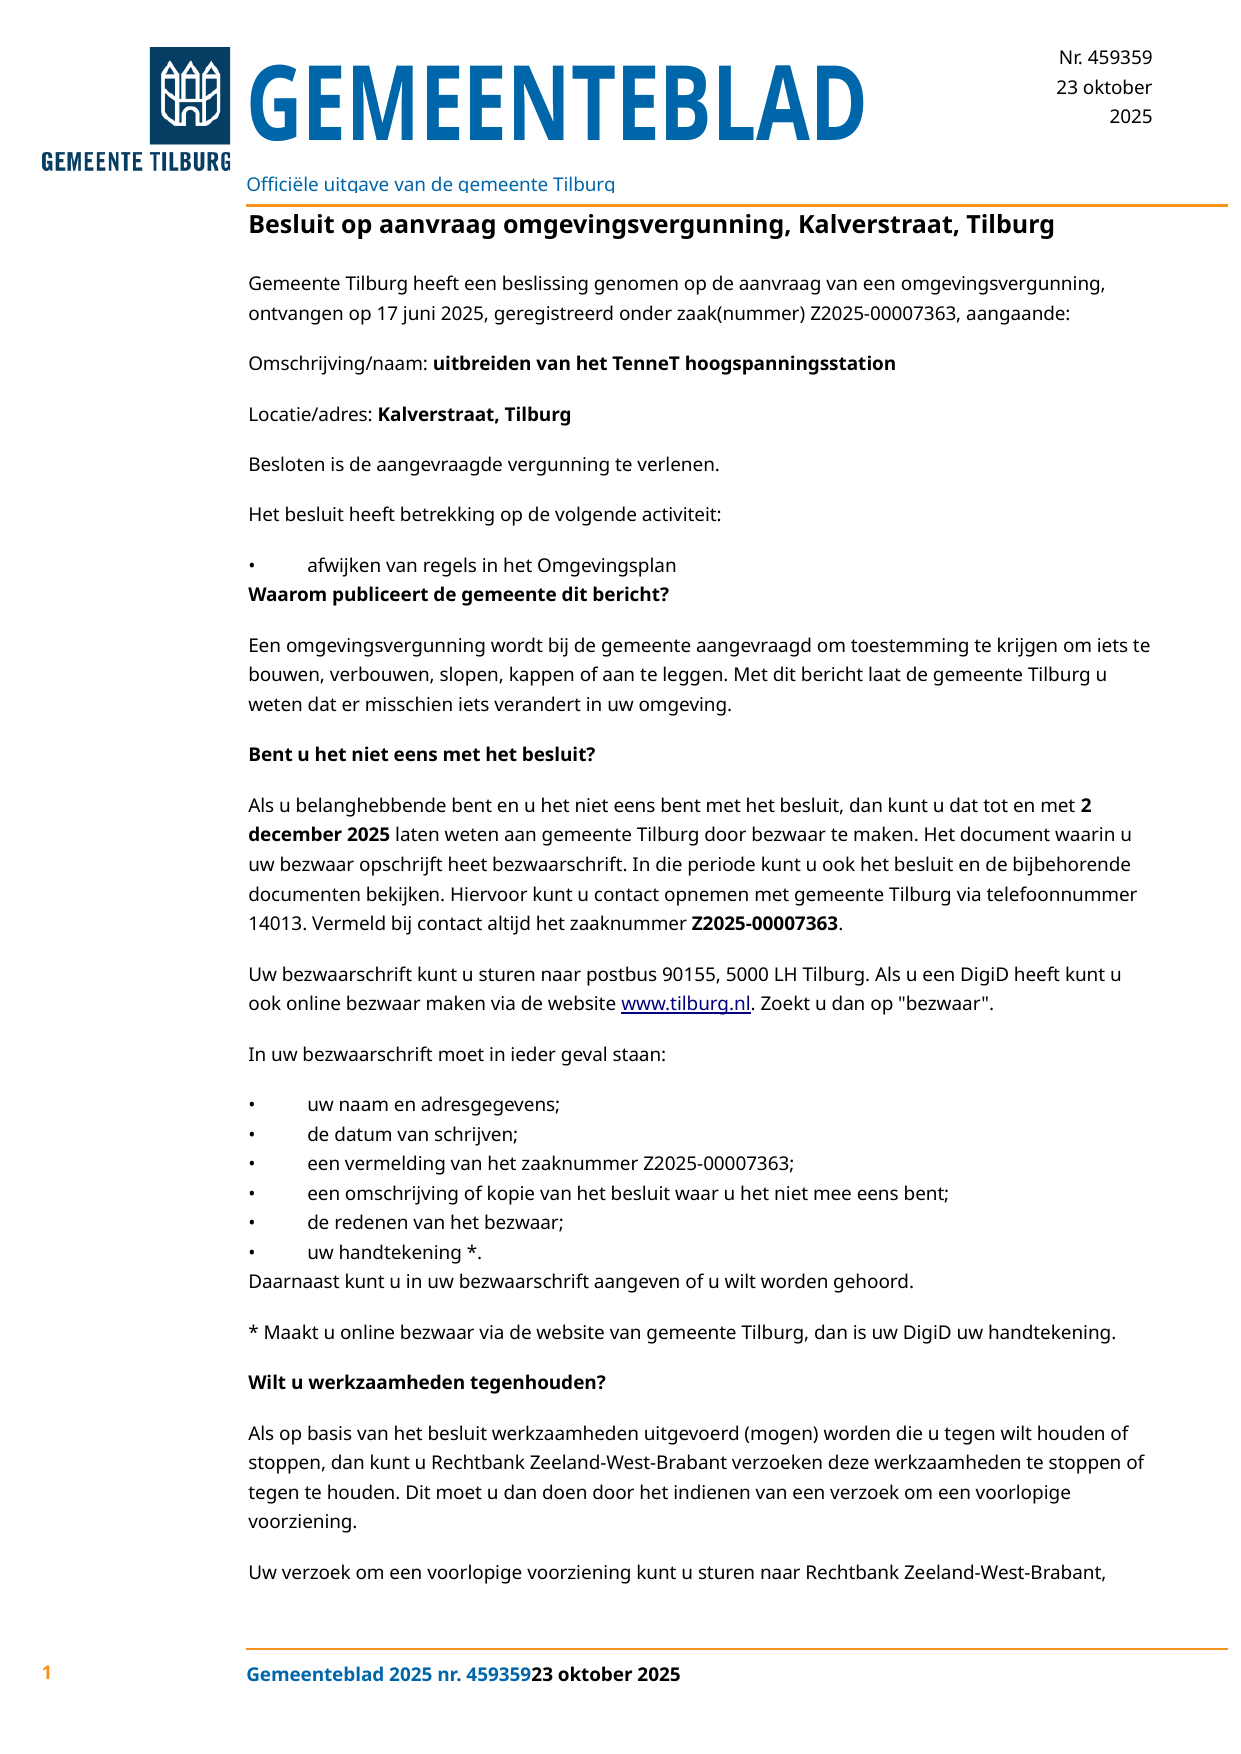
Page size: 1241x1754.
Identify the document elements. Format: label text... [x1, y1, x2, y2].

text Daarnaast kunt u in uw bezwaarschrift aangeven of u wilt worden gehoord. [248, 1269, 1152, 1294]
list een omschrijving of kopie van het besluit waar u het niet mee eens bent; [248, 1180, 1152, 1206]
text Uw bezwaarschrift kunt u sturen naar postbus 90155, 5000 LH Tilburg. Als u een DigiD heeft kunt u ook online bezwaar maken via de website www.tilburg.nl. Zoekt u dan op "bezwaar". [248, 961, 1152, 1016]
text Een omgevingsvergunning wordt bij de gemeente aangevraagd om toestemming te krijgen om iets te bouwen, verbouwen, slopen, kappen of aan te leggen. Met dit bericht laat de gemeente Tilburg u weten dat er misschien iets verandert in uw omgeving. [248, 632, 1152, 717]
text Omschrijving/naam: uitbreiden van het TenneT hoogspanningsstation [248, 350, 1152, 376]
text Besloten is de aangevraagde vergunning te verlenen. [248, 451, 1152, 477]
text Waarom publiceert de gemeente dit bericht? [248, 582, 1152, 607]
picture [41, 47, 231, 172]
text Wilt u werkzaamheden tegenhouden? [248, 1369, 1152, 1395]
text Locatie/adres: Kalverstraat, Tilburg [248, 401, 1152, 426]
list een vermelding van het zaaknummer Z2025-00007363; [248, 1150, 1152, 1176]
text Als u belanghebbende bent en u het niet eens bent met het besluit, dan kunt u dat tot en met 2 december 2025 laten weten aan gemeente Tilburg door bezwaar te maken. Het document waarin u uw bezwaar opschrijft heet bezwaarschrift. In die periode kunt u ook het besluit en de bijbehorende documenten bekijken. Hiervoor kunt u contact opnemen met gemeente Tilburg via telefoonnummer 14013. Vermeld bij contact altijd het zaaknummer Z2025-00007363. [248, 792, 1152, 936]
list uw handtekening *. [248, 1239, 1152, 1265]
text Besluit op aanvraag omgevingsvergunning, Kalverstraat, Tilburg [248, 207, 1152, 241]
text * Maakt u online bezwaar via de website van gemeente Tilburg, dan is uw DigiD uw handtekening. [248, 1319, 1152, 1345]
text Gemeente Tilburg heeft een beslissing genomen op de aanvraag van een omgevingsvergunning, ontvangen op 17 juni 2025, geregistreerd onder zaak(nummer) Z2025-00007363, aangaande: [248, 270, 1152, 326]
text Uw verzoek om een voorlopige voorziening kunt u sturen naar Rechtbank Zeeland-West-Brabant, [248, 1559, 1152, 1585]
text Bent u het niet eens met het besluit? [248, 742, 1152, 767]
list de redenen van het bezwaar; [248, 1209, 1152, 1235]
list uw naam en adresgegevens; [248, 1091, 1152, 1117]
text In uw bezwaarschrift moet in ieder geval staan: [248, 1041, 1152, 1066]
text Het besluit heeft betrekking op de volgende activiteit: [248, 502, 1152, 527]
text Als op basis van het besluit werkzaamheden uitgevoerd (mogen) worden die u tegen wilt houden of stoppen, dan kunt u Rechtbank Zeeland-West-Brabant verzoeken deze werkzaamheden te stoppen of tegen te houden. Dit moet u dan doen door het indienen van een verzoek om een voorlopige voorziening. [248, 1420, 1152, 1534]
list afwijken van regels in het Omgevingsplan [248, 552, 1152, 578]
list de datum van schrijven; [248, 1121, 1152, 1146]
